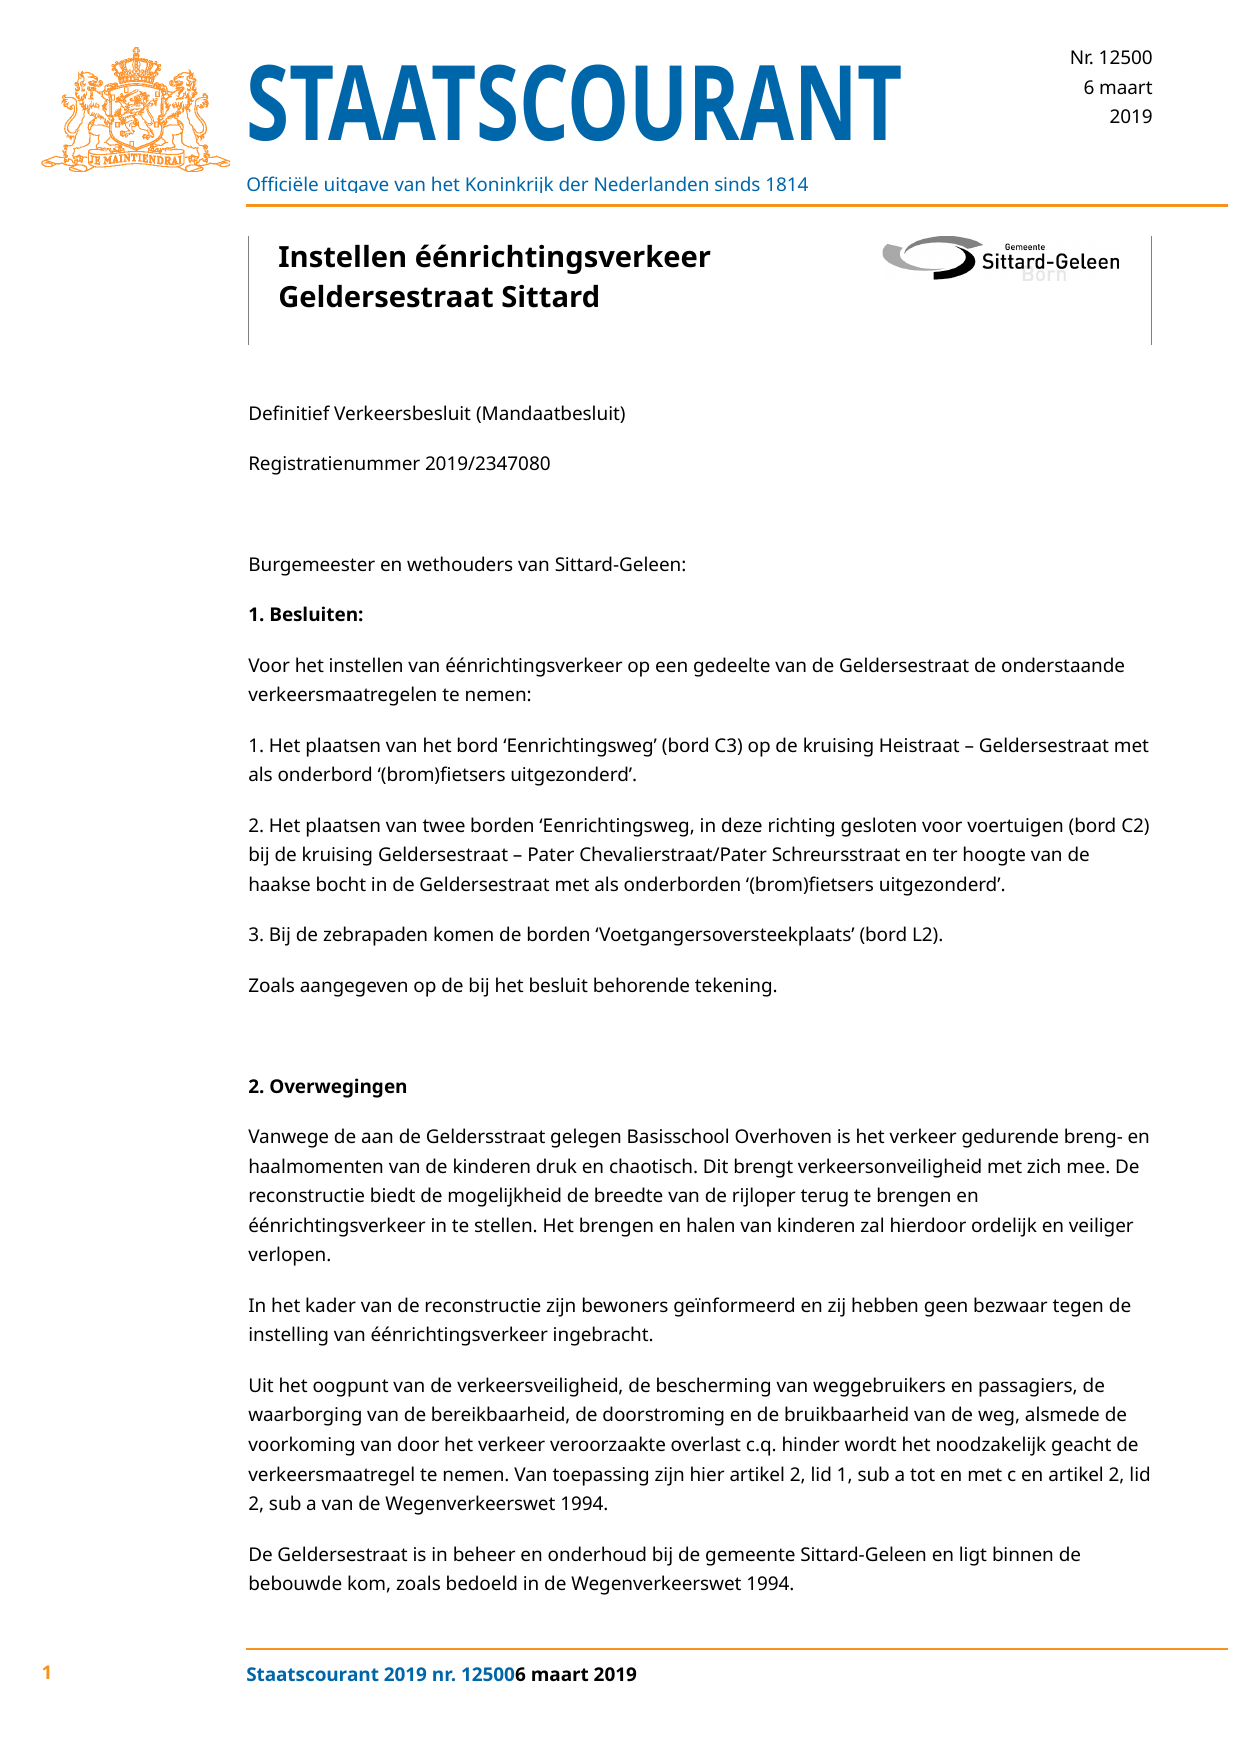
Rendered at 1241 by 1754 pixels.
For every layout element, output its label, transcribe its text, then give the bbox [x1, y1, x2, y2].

text Definitief Verkeersbesluit (Mandaatbesluit) [248, 400, 1152, 426]
picture [41, 47, 231, 172]
picture [882, 236, 1119, 281]
text 3. Bij de zebrapaden komen de borden ‘Voetgangersoversteekplaats’ (bord L2). [248, 922, 1152, 947]
text Burgemeester en wethouders van Sittard-Geleen: [248, 551, 1152, 577]
text Voor het instellen van éénrichtingsverkeer op een gedeelte van de Geldersestraat de onderstaande verkeersmaatregelen te nemen: [248, 652, 1152, 707]
text In het kader van de reconstructie zijn bewoners geïnformeerd en zij hebben geen bezwaar tegen de instelling van éénrichtingsverkeer ingebracht. [248, 1292, 1152, 1347]
text Vanwege de aan de Geldersstraat gelegen Basisschool Overhoven is het verkeer gedurende breng- en haalmomenten van de kinderen druk en chaotisch. Dit brengt verkeersonveiligheid met zich mee. De reconstructie biedt de mogelijkheid de breedte van de rijloper terug te brengen en éénrichtingsverkeer in te stellen. Het brengen en halen van kinderen zal hierdoor ordelijk en veiliger verlopen. [248, 1123, 1152, 1267]
text 2. Het plaatsen van twee borden ‘Eenrichtingsweg, in deze richting gesloten voor voertuigen (bord C2) bij de kruising Geldersestraat – Pater Chevalierstraat/Pater Schreursstraat en ter hoogte van de haakse bocht in de Geldersestraat met als onderborden ‘(brom)fietsers uitgezonderd’. [248, 812, 1152, 897]
text 1. Besluiten: [248, 602, 1152, 627]
text 2. Overwegingen [248, 1073, 1152, 1099]
text Zoals aangegeven op de bij het besluit behorende tekening. [248, 972, 1152, 998]
text 1. Het plaatsen van het bord ‘Eenrichtingsweg’ (bord C3) op de kruising Heistraat – Geldersestraat met als onderbord ‘(brom)fietsers uitgezonderd’. [248, 732, 1152, 787]
text Registratienummer 2019/2347080 [248, 450, 1152, 476]
table_header Instellen éénrichtingsverkeer Geldersestraat Sittard [249, 236, 850, 345]
text De Geldersestraat is in beheer en onderhoud bij de gemeente Sittard-Geleen en ligt binnen de bebouwde kom, zoals bedoeld in de Wegenverkeerswet 1994. [248, 1541, 1152, 1596]
table_header [850, 236, 1151, 345]
text Uit het oogpunt van de verkeersveiligheid, de bescherming van weggebruikers en passagiers, de waarborging van de bereikbaarheid, de doorstroming en de bruikbaarheid van de weg, alsmede de voorkoming van door het verkeer veroorzaakte overlast c.q. hinder wordt het noodzakelijk geacht de verkeersmaatregel te nemen. Van toepassing zijn hier artikel 2, lid 1, sub a tot en met c en artikel 2, lid 2, sub a van de Wegenverkeerswet 1994. [248, 1372, 1152, 1516]
